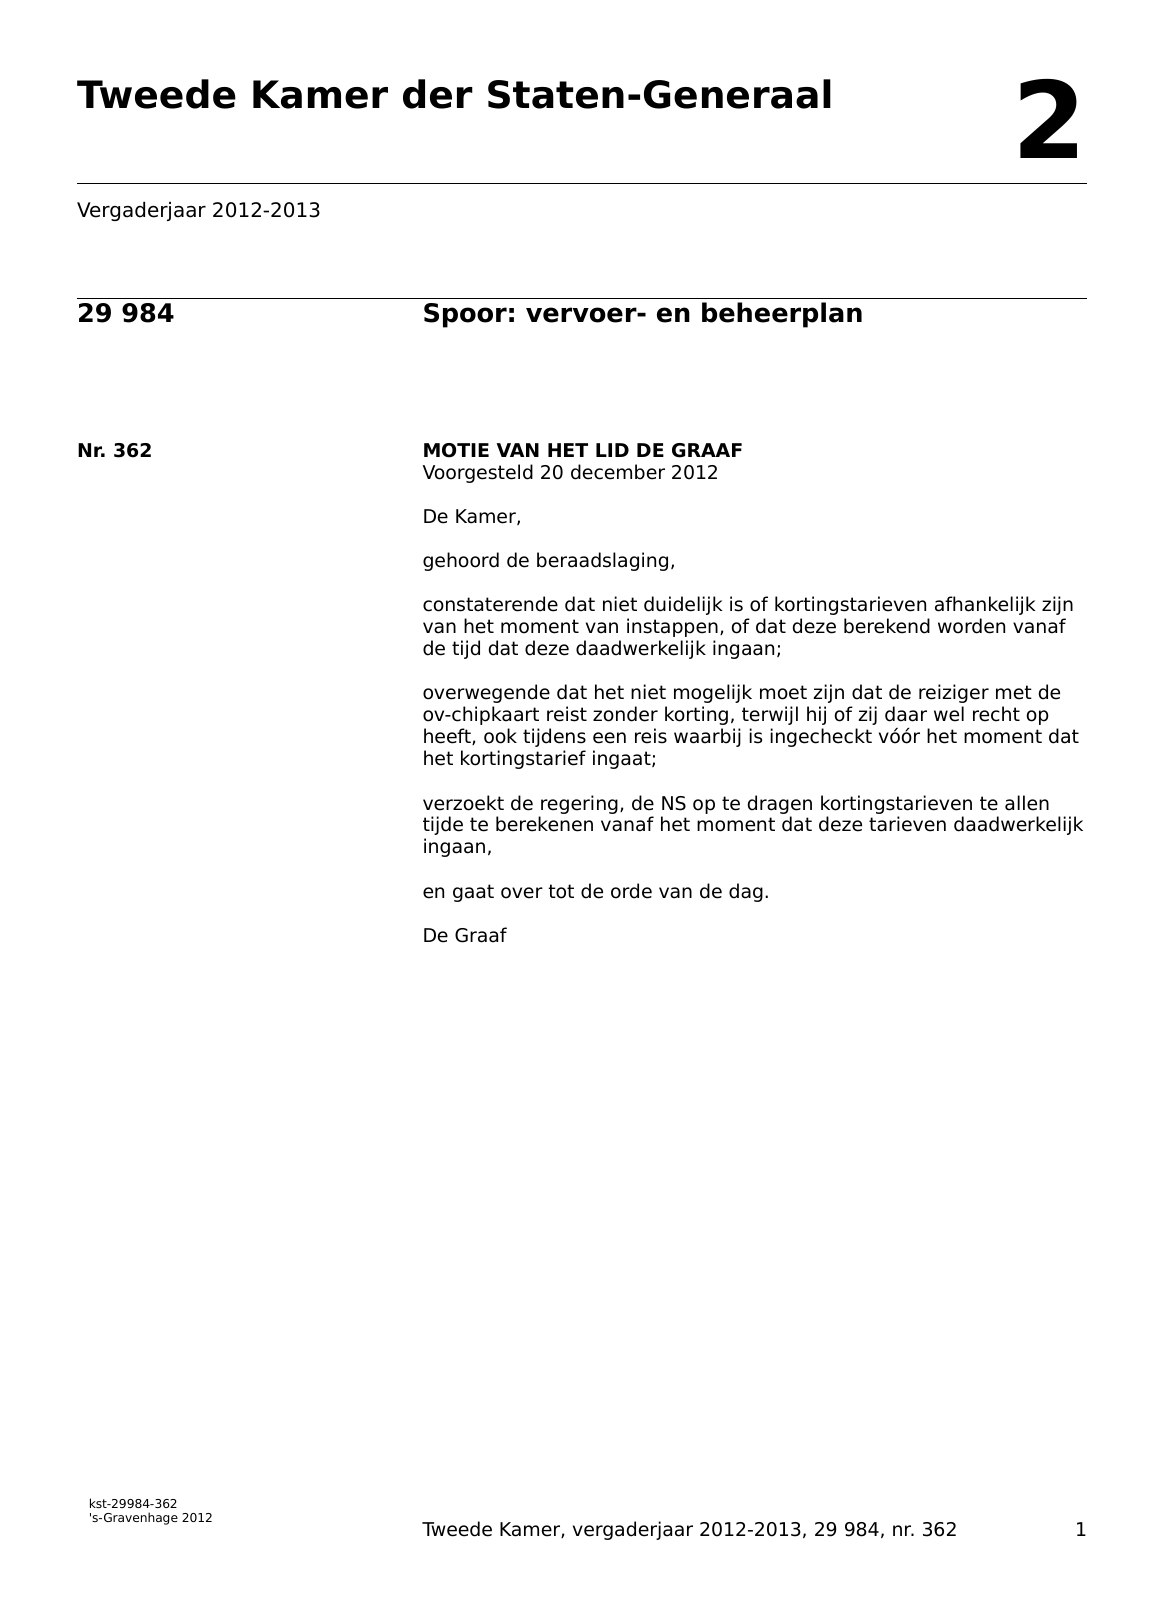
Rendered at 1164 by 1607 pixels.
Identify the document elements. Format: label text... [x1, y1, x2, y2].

text verzoekt de regering, de NS op te dragen kortingstarieven te allen tijde te berekenen vanaf het moment dat deze tarieven daadwerkelijk ingaan, [422, 792, 1087, 858]
text en gaat over tot de orde van de dag. [422, 881, 1087, 902]
text constaterende dat niet duidelijk is of kortingstarieven afhankelijk zijn van het moment van instappen, of dat deze berekend worden vanaf de tijd dat deze daadwerkelijk ingaan; [422, 594, 1087, 660]
text De Graaf [422, 925, 1087, 947]
table_cell Vergaderjaar 2012-2013 [77, 184, 1087, 298]
text overwegende dat het niet mogelijk moet zijn dat de reiziger met de ov-chipkaart reist zonder korting, terwijl hij of zij daar wel recht op heeft, ook tijdens een reis waarbij is ingecheckt vóór het moment dat het kortingstarief ingaat; [422, 682, 1087, 770]
text Voorgesteld 20 december 2012 [422, 462, 1087, 484]
subtitle 29 984 Spoor: vervoer- en beheerplan [77, 299, 1087, 329]
text kst-29984-362 [88, 1497, 323, 1511]
text De Kamer, [422, 506, 1087, 528]
table_header Tweede Kamer der Staten-Generaal [77, 59, 886, 183]
text 's-Gravenhage 2012 [88, 1511, 323, 1525]
table_header 2 [886, 59, 1087, 183]
text gehoord de beraadslaging, [422, 550, 1087, 572]
subtitle Nr. 362 MOTIE VAN HET LID DE GRAAF [77, 440, 1087, 462]
